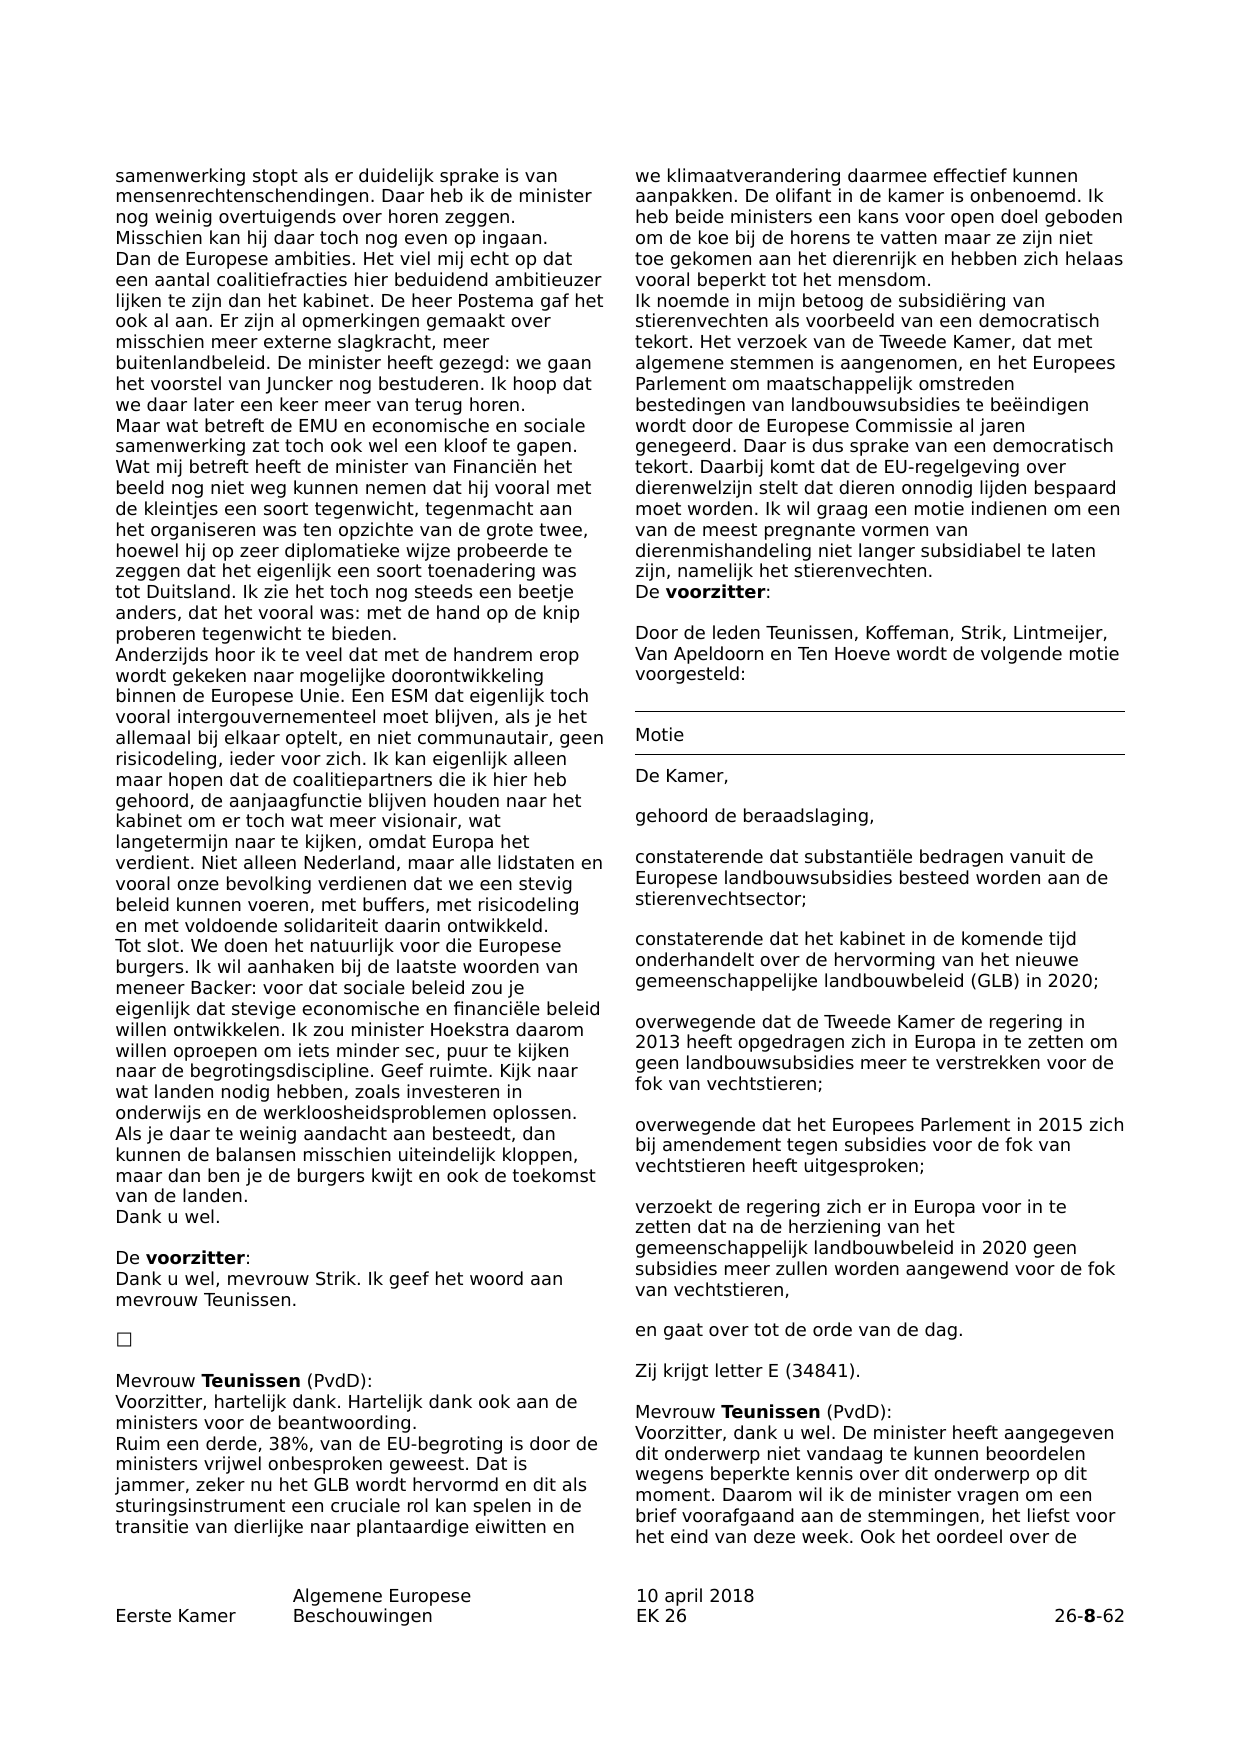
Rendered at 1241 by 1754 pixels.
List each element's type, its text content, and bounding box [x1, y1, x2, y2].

text Dan de Europese ambities. Het viel mij echt op dat een aantal coalitiefracties hier beduidend ambitieuzer lijken te zijn dan het kabinet. De heer Postema gaf het ook al aan. Er zijn al opmerkingen gemaakt over misschien meer externe slagkracht, meer buitenlandbeleid. De minister heeft gezegd: we gaan het voorstel van Juncker nog bestuderen. Ik hoop dat we daar later een keer meer van terug horen. [115, 249, 605, 415]
text en gaat over tot de orde van de dag. [635, 1320, 1125, 1341]
text gehoord de beraadslaging, [635, 806, 1125, 827]
text Motie [635, 725, 1125, 746]
text ⬜ [115, 1330, 605, 1351]
text Mevrouw Teunissen (PvdD): [635, 1402, 1125, 1422]
text Voorzitter, hartelijk dank. Hartelijk dank ook aan de ministers voor de beantwoording. [115, 1392, 605, 1433]
text we klimaatverandering daarmee effectief kunnen aanpakken. De olifant in de kamer is onbenoemd. Ik heb beide ministers een kans voor open doel geboden om de koe bij de horens te vatten maar ze zijn niet toe gekomen aan het dierenrijk en hebben zich helaas vooral beperkt tot het mensdom. [635, 165, 1125, 290]
text constaterende dat substantiële bedragen vanuit de Europese landbouwsubsidies besteed worden aan de stierenvechtsector; [635, 847, 1125, 909]
text samenwerking stopt als er duidelijk sprake is van mensenrechtenschendingen. Daar heb ik de minister nog weinig overtuigends over horen zeggen. Misschien kan hij daar toch nog even op ingaan. [115, 165, 605, 249]
text Mevrouw Teunissen (PvdD): [115, 1371, 605, 1392]
text verzoekt de regering zich er in Europa voor in te zetten dat na de herziening van het gemeenschappelijk landbouwbeleid in 2020 geen subsidies meer zullen worden aangewend voor de fok van vechtstieren, [635, 1197, 1125, 1300]
text Ruim een derde, 38%, van de EU-begroting is door de ministers vrijwel onbesproken geweest. Dat is jammer, zeker nu het GLB wordt hervormd en dit als sturingsinstrument een cruciale rol kan spelen in de transitie van dierlijke naar plantaardige eiwitten en [115, 1433, 605, 1537]
text Dank u wel, mevrouw Strik. Ik geef het woord aan mevrouw Teunissen. [115, 1268, 605, 1310]
text overwegende dat de Tweede Kamer de regering in 2013 heeft opgedragen zich in Europa in te zetten om geen landbouwsubsidies meer te verstrekken voor de fok van vechtstieren; [635, 1011, 1125, 1094]
text Voorzitter, dank u wel. De minister heeft aangegeven dit onderwerp niet vandaag te kunnen beoordelen wegens beperkte kennis over dit onderwerp op dit moment. Daarom wil ik de minister vragen om een brief voorafgaand aan de stemmingen, het liefst voor het eind van deze week. Ook het oordeel over de [635, 1422, 1125, 1547]
text constaterende dat het kabinet in de komende tijd onderhandelt over de hervorming van het nieuwe gemeenschappelijke landbouwbeleid (GLB) in 2020; [635, 929, 1125, 991]
text De voorzitter: [635, 582, 1125, 603]
text De voorzitter: [115, 1248, 605, 1268]
text Ik noemde in mijn betoog de subsidiëring van stierenvechten als voorbeeld van een democratisch tekort. Het verzoek van de Tweede Kamer, dat met algemene stemmen is aangenomen, en het Europees Parlement om maatschappelijk omstreden bestedingen van landbouwsubsidies te beëindigen wordt door de Europese Commissie al jaren genegeerd. Daar is dus sprake van een democratisch tekort. Daarbij komt dat de EU-regelgeving over dierenwelzijn stelt dat dieren onnodig lijden bespaard moet worden. Ik wil graag een motie indienen om een van de meest pregnante vormen van dierenmishandeling niet langer subsidiabel te laten zijn, namelijk het stierenvechten. [635, 290, 1125, 582]
text Maar wat betreft de EMU en economische en sociale samenwerking zat toch ook wel een kloof te gapen. Wat mij betreft heeft de minister van Financiën het beeld nog niet weg kunnen nemen dat hij vooral met de kleintjes een soort tegenwicht, tegenmacht aan het organiseren was ten opzichte van de grote twee, hoewel hij op zeer diplomatieke wijze probeerde te zeggen dat het eigenlijk een soort toenadering was tot Duitsland. Ik zie het toch nog steeds een beetje anders, dat het vooral was: met de hand op de knip proberen tegenwicht te bieden. [115, 415, 605, 644]
text Zij krijgt letter E (34841). [635, 1361, 1125, 1382]
text Anderzijds hoor ik te veel dat met de handrem erop wordt gekeken naar mogelijke doorontwikkeling binnen de Europese Unie. Een ESM dat eigenlijk toch vooral intergouvernementeel moet blijven, als je het allemaal bij elkaar optelt, en niet communautair, geen risicodeling, ieder voor zich. Ik kan eigenlijk alleen maar hopen dat de coalitiepartners die ik hier heb gehoord, de aanjaagfunctie blijven houden naar het kabinet om er toch wat meer visionair, wat langetermijn naar te kijken, omdat Europa het verdient. Niet alleen Nederland, maar alle lidstaten en vooral onze bevolking verdienen dat we een stevig beleid kunnen voeren, met buffers, met risicodeling en met voldoende solidariteit daarin ontwikkeld. [115, 644, 605, 936]
text De Kamer, [635, 766, 1125, 786]
text Door de leden Teunissen, Koffeman, Strik, Lintmeijer, Van Apeldoorn en Ten Hoeve wordt de volgende motie voorgesteld: [635, 623, 1125, 685]
text Tot slot. We doen het natuurlijk voor die Europese burgers. Ik wil aanhaken bij de laatste woorden van meneer Backer: voor dat sociale beleid zou je eigenlijk dat stevige economische en financiële beleid willen ontwikkelen. Ik zou minister Hoekstra daarom willen oproepen om iets minder sec, puur te kijken naar de begrotingsdiscipline. Geef ruimte. Kijk naar wat landen nodig hebben, zoals investeren in onderwijs en de werkloosheidsproblemen oplossen. Als je daar te weinig aandacht aan besteedt, dan kunnen de balansen misschien uiteindelijk kloppen, maar dan ben je de burgers kwijt en ook de toekomst van de landen. [115, 936, 605, 1207]
text Dank u wel. [115, 1207, 605, 1228]
text overwegende dat het Europees Parlement in 2015 zich bij amendement tegen subsidies voor de fok van vechtstieren heeft uitgesproken; [635, 1114, 1125, 1177]
